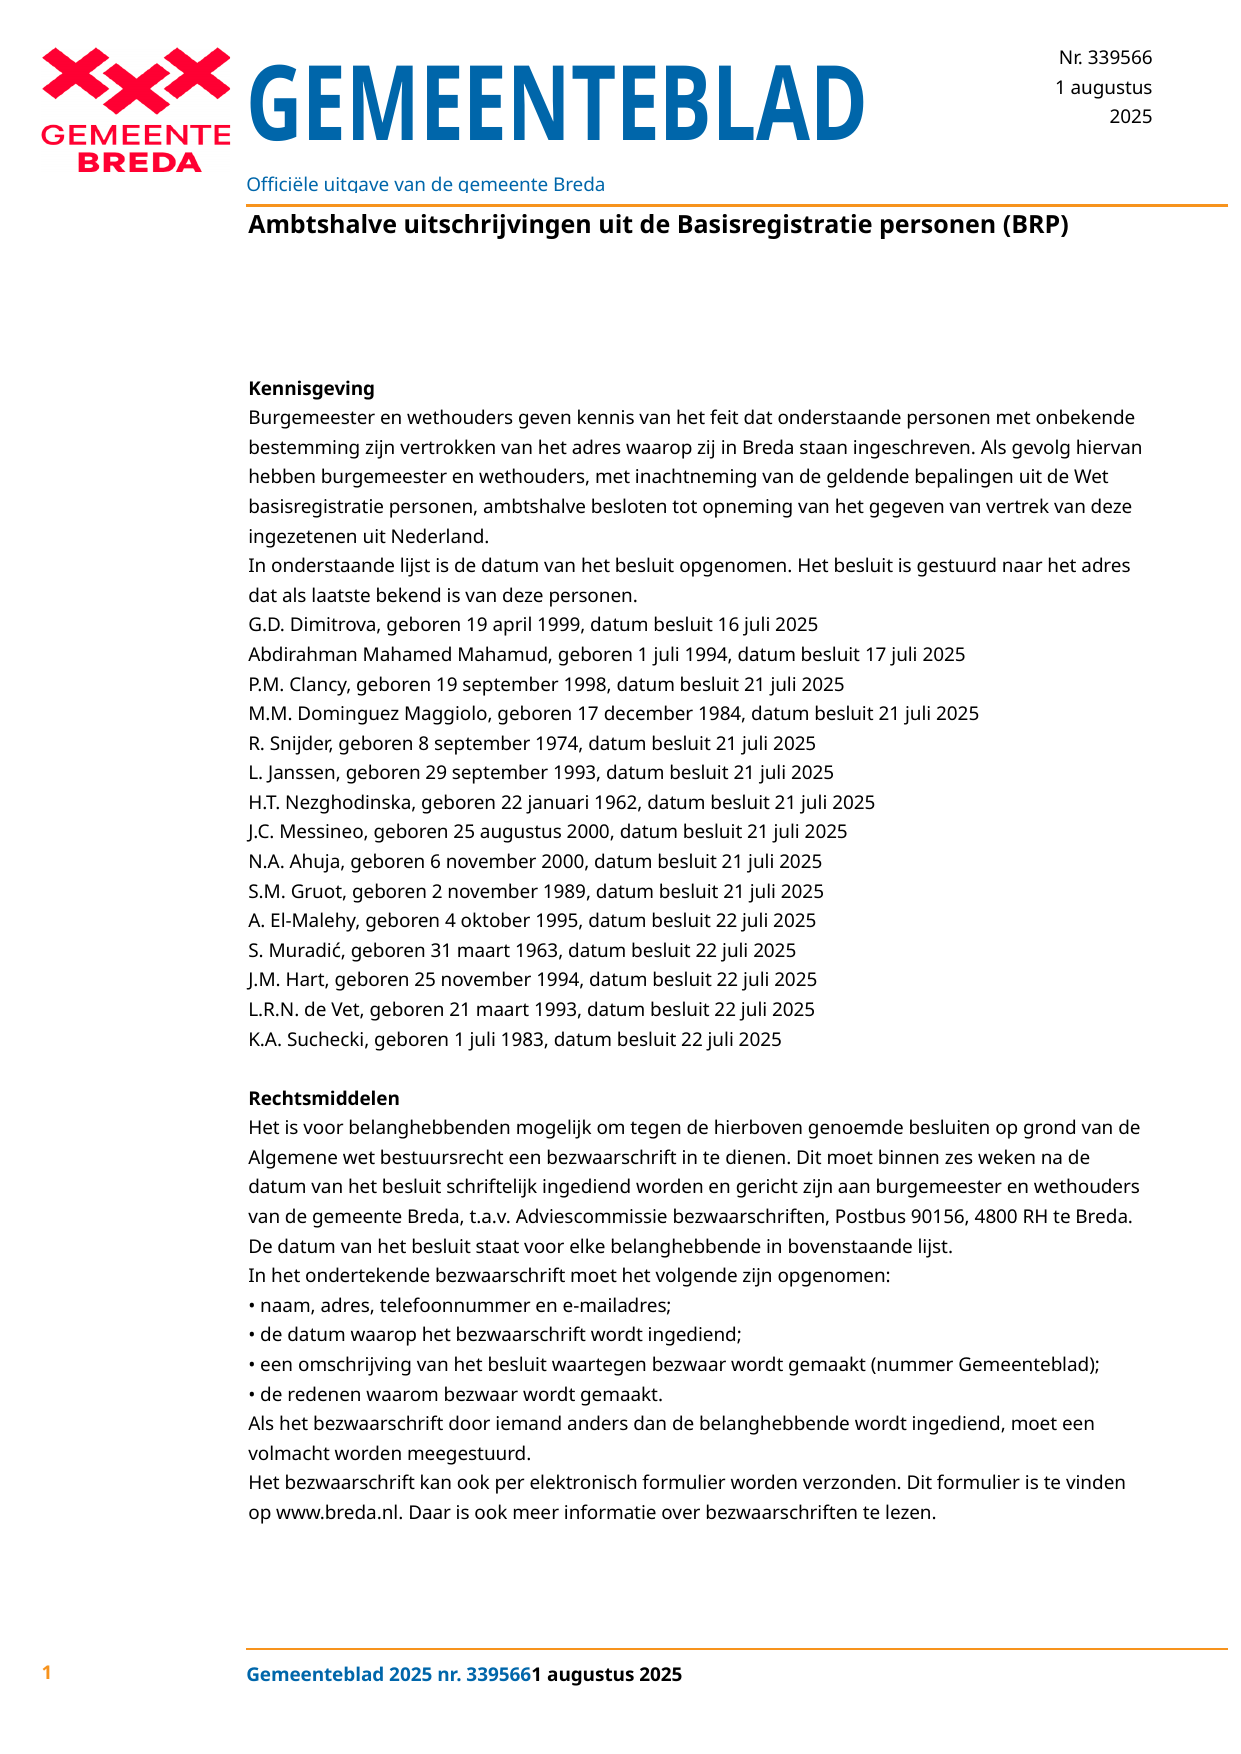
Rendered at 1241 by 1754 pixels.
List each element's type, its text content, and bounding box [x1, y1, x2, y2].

text Het is voor belanghebbenden mogelijk om tegen de hierboven genoemde besluiten op grond van de Algemene wet bestuursrecht een bezwaarschrift in te dienen. Dit moet binnen zes weken na de datum van het besluit schriftelijk ingediend worden en gericht zijn aan burgemeester en wethouders van de gemeente Breda, t.a.v. Adviescommissie bezwaarschriften, Postbus 90156, 4800 RH te Breda. De datum van het besluit staat voor elke belanghebbende in bovenstaande lijst. [248, 1114, 1152, 1258]
text J.C. Messineo, geboren 25 augustus 2000, datum besluit 21 juli 2025 [248, 819, 1152, 844]
text • de datum waarop het bezwaarschrift wordt ingediend; [248, 1322, 1152, 1347]
text Als het bezwaarschrift door iemand anders dan de belanghebbende wordt ingediend, moet een volmacht worden meegestuurd. [248, 1410, 1152, 1466]
text A. El-Malehy, geboren 4 oktober 1995, datum besluit 22 juli 2025 [248, 907, 1152, 933]
picture [41, 47, 231, 172]
text Rechtsmiddelen [248, 1085, 1152, 1111]
text G.D. Dimitrova, geboren 19 april 1999, datum besluit 16 juli 2025 [248, 612, 1152, 637]
text Kennisgeving [248, 375, 1152, 401]
text In onderstaande lijst is de datum van het besluit opgenomen. Het besluit is gestuurd naar het adres dat als laatste bekend is van deze personen. [248, 552, 1152, 608]
text H.T. Nezghodinska, geboren 22 januari 1962, datum besluit 21 juli 2025 [248, 789, 1152, 815]
text Het bezwaarschrift kan ook per elektronisch formulier worden verzonden. Dit formulier is te vinden op www.breda.nl. Daar is ook meer informatie over bezwaarschriften te lezen. [248, 1469, 1152, 1525]
text R. Snijder, geboren 8 september 1974, datum besluit 21 juli 2025 [248, 730, 1152, 756]
text L.R.N. de Vet, geboren 21 maart 1993, datum besluit 22 juli 2025 [248, 996, 1152, 1022]
text K.A. Suchecki, geboren 1 juli 1983, datum besluit 22 juli 2025 [248, 1026, 1152, 1051]
text • een omschrijving van het besluit waartegen bezwaar wordt gemaakt (nummer Gemeenteblad); [248, 1351, 1152, 1377]
text L. Janssen, geboren 29 september 1993, datum besluit 21 juli 2025 [248, 759, 1152, 785]
text Burgemeester en wethouders geven kennis van het feit dat onderstaande personen met onbekende bestemming zijn vertrokken van het adres waarop zij in Breda staan ingeschreven. Als gevolg hiervan hebben burgemeester en wethouders, met inachtneming van de geldende bepalingen uit de Wet basisregistratie personen, ambtshalve besloten tot opneming van het gegeven van vertrek van deze ingezetenen uit Nederland. [248, 404, 1152, 548]
text • de redenen waarom bezwaar wordt gemaakt. [248, 1381, 1152, 1406]
text N.A. Ahuja, geboren 6 november 2000, datum besluit 21 juli 2025 [248, 848, 1152, 874]
text S. Muradić, geboren 31 maart 1963, datum besluit 22 juli 2025 [248, 937, 1152, 963]
text Ambtshalve uitschrijvingen uit de Basisregistratie personen (BRP) [248, 207, 1152, 241]
text J.M. Hart, geboren 25 november 1994, datum besluit 22 juli 2025 [248, 967, 1152, 992]
text • naam, adres, telefoonnummer en e-mailadres; [248, 1292, 1152, 1318]
text Abdirahman Mahamed Mahamud, geboren 1 juli 1994, datum besluit 17 juli 2025 [248, 641, 1152, 667]
text P.M. Clancy, geboren 19 september 1998, datum besluit 21 juli 2025 [248, 671, 1152, 696]
text S.M. Gruot, geboren 2 november 1989, datum besluit 21 juli 2025 [248, 878, 1152, 903]
text M.M. Dominguez Maggiolo, geboren 17 december 1984, datum besluit 21 juli 2025 [248, 700, 1152, 726]
text In het ondertekende bezwaarschrift moet het volgende zijn opgenomen: [248, 1262, 1152, 1288]
